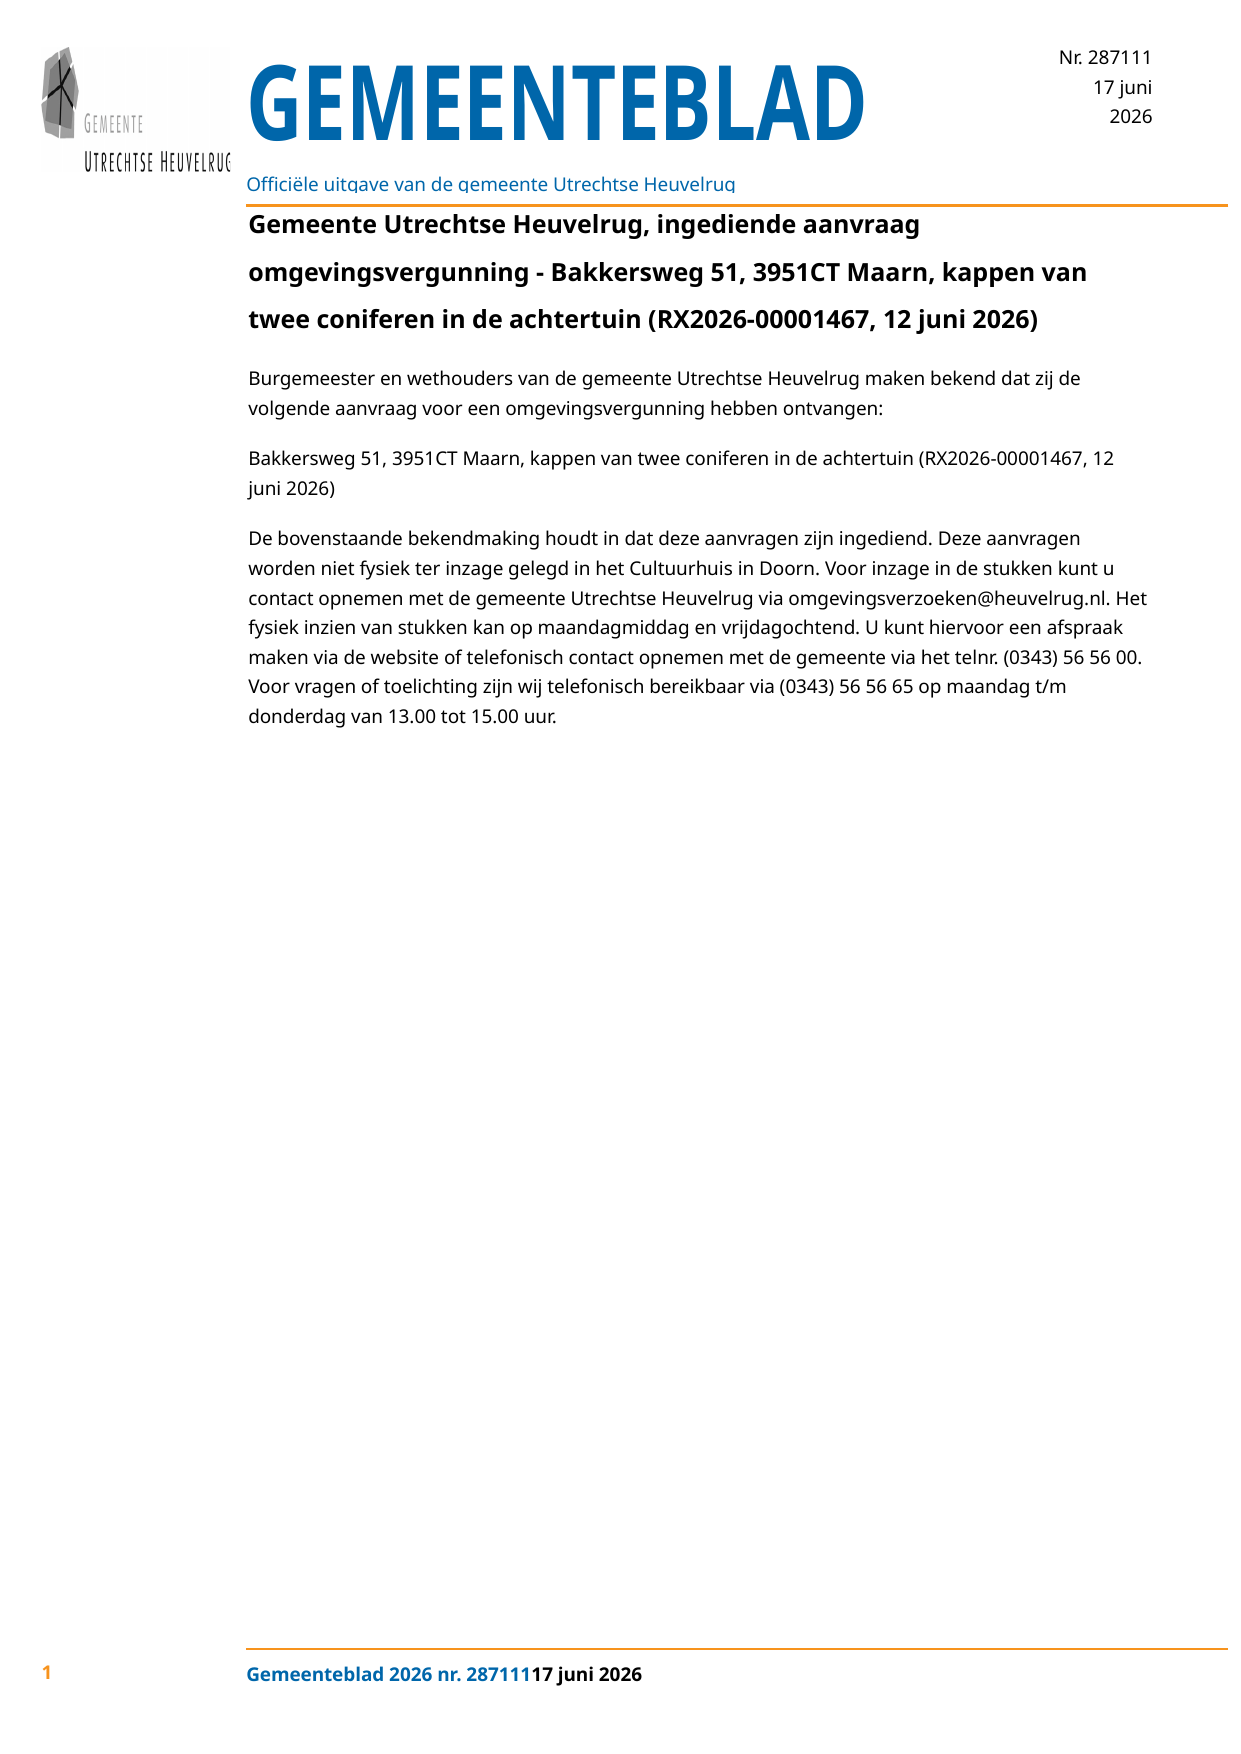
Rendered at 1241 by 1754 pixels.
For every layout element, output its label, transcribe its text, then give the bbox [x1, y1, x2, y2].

text De bovenstaande bekendmaking houdt in dat deze aanvragen zijn ingediend. Deze aanvragen worden niet fysiek ter inzage gelegd in het Cultuurhuis in Doorn. Voor inzage in de stukken kunt u contact opnemen met de gemeente Utrechtse Heuvelrug via omgevingsverzoeken@heuvelrug.nl. Het fysiek inzien van stukken kan op maandagmiddag en vrijdagochtend. U kunt hiervoor een afspraak maken via de website of telefonisch contact opnemen met de gemeente via het telnr. (0343) 56 56 00. Voor vragen of toelichting zijn wij telefonisch bereikbaar via (0343) 56 56 65 op maandag t/m donderdag van 13.00 tot 15.00 uur. [248, 526, 1152, 729]
picture [41, 47, 231, 172]
text Burgemeester en wethouders van de gemeente Utrechtse Heuvelrug maken bekend dat zij de volgende aanvraag voor een omgevingsvergunning hebben ontvangen: [248, 366, 1152, 421]
text Bakkersweg 51, 3951CT Maarn, kappen van twee coniferen in de achtertuin (RX2026-00001467, 12 juni 2026) [248, 446, 1152, 501]
text Gemeente Utrechtse Heuvelrug, ingediende aanvraag omgevingsvergunning - Bakkersweg 51, 3951CT Maarn, kappen van twee coniferen in de achtertuin (RX2026-00001467, 12 juni 2026) [248, 207, 1152, 336]
